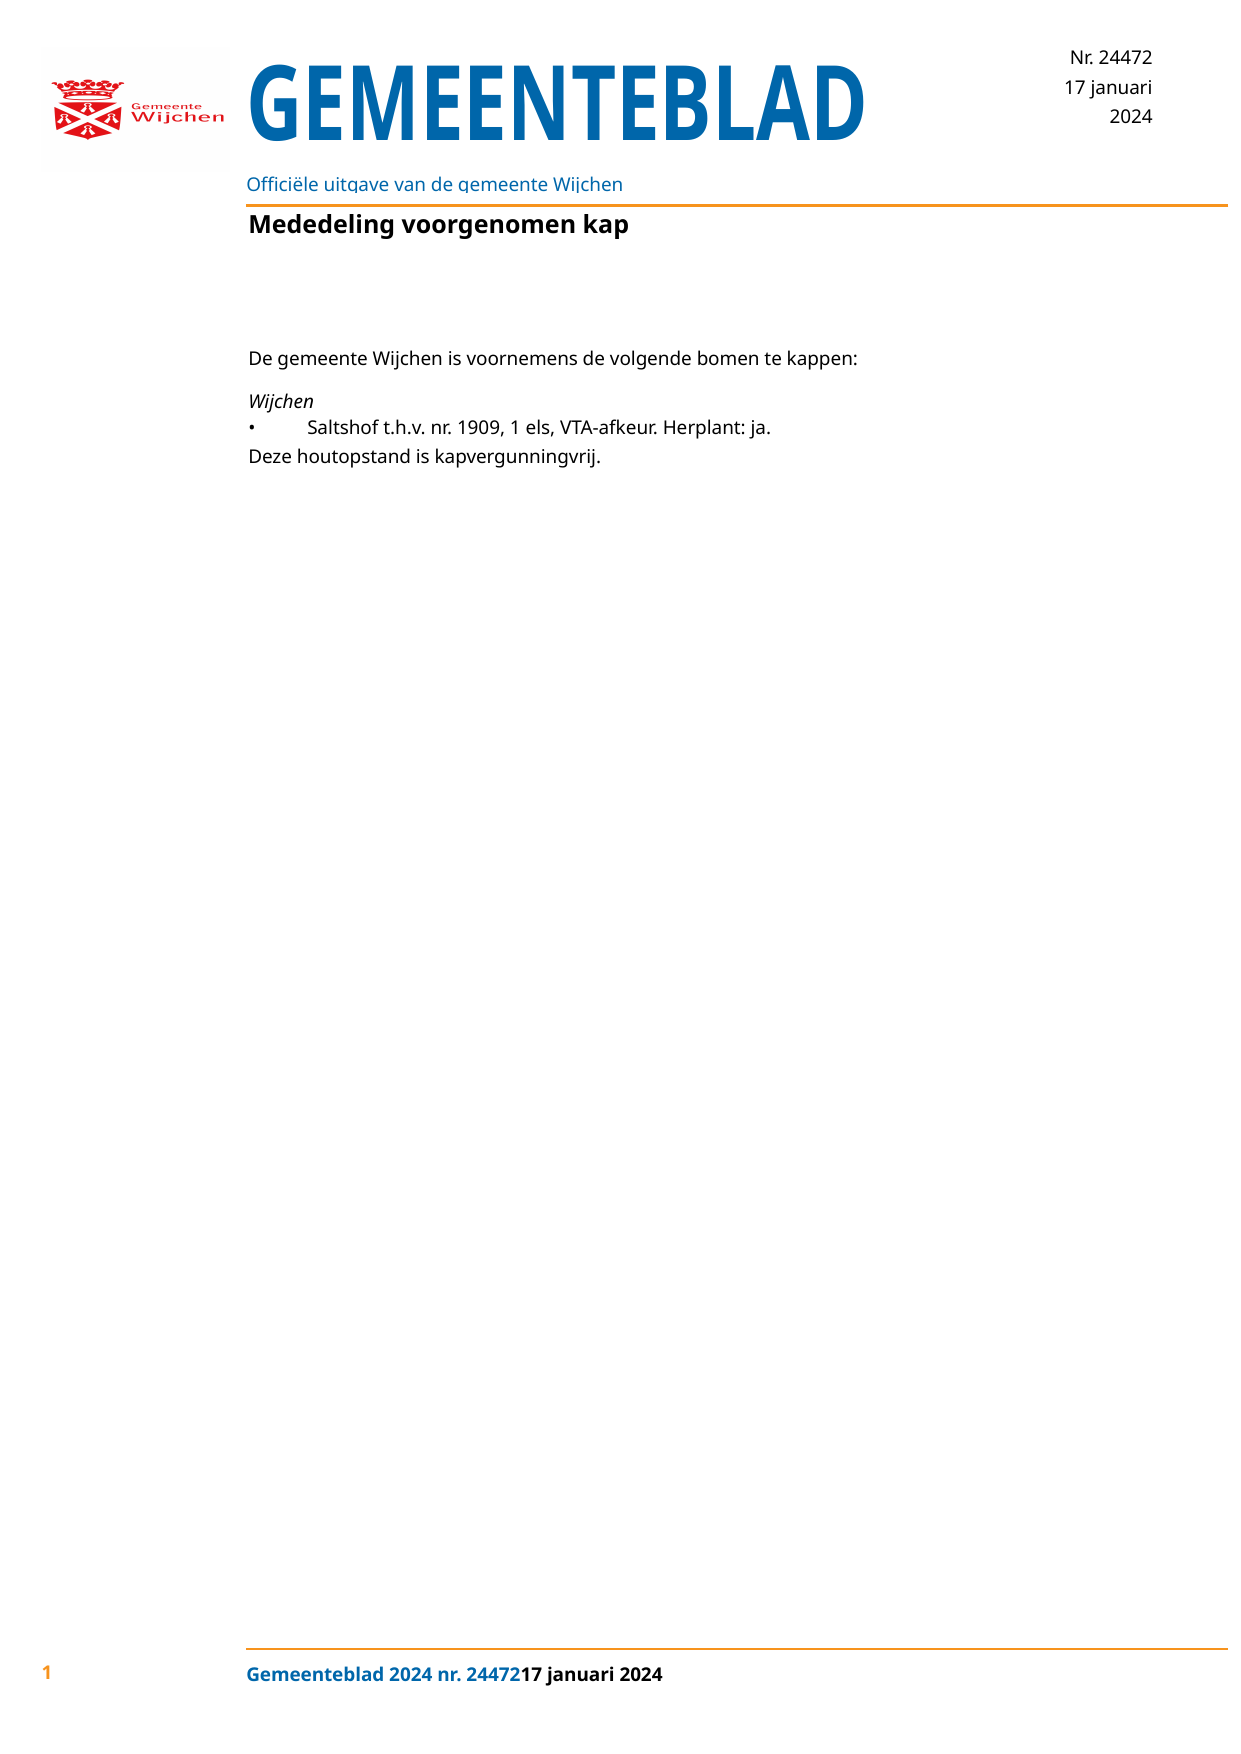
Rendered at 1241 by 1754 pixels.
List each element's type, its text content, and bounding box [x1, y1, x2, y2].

text Deze houtopstand is kapvergunningvrij. [248, 444, 1152, 469]
picture [41, 47, 231, 172]
text De gemeente Wijchen is voornemens de volgende bomen te kappen: [248, 345, 1152, 371]
text Mededeling voorgenomen kap [248, 207, 1152, 241]
text Wijchen [248, 388, 1152, 414]
list Saltshof t.h.v. nr. 1909, 1 els, VTA-afkeur. Herplant: ja. [248, 414, 1152, 440]
